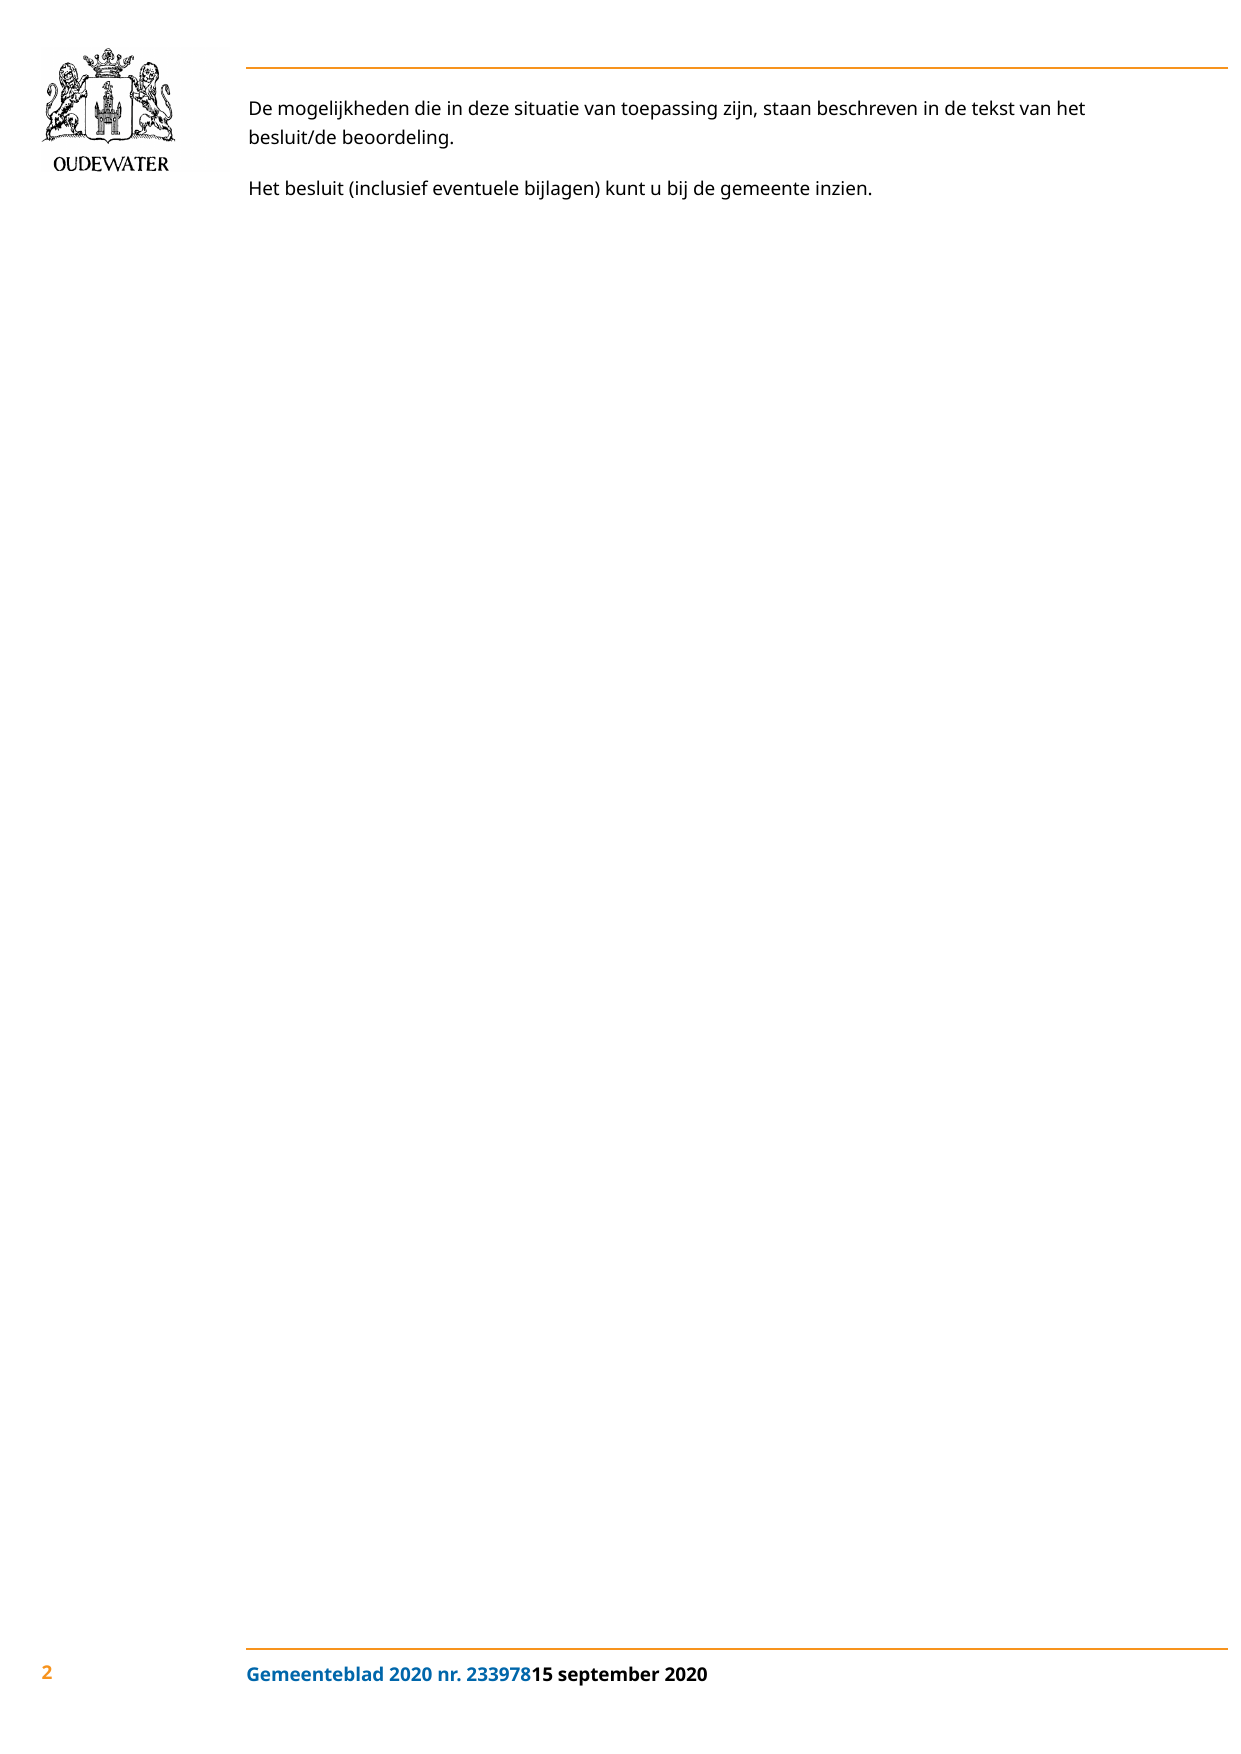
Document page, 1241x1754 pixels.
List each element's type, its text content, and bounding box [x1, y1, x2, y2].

picture [41, 47, 231, 172]
text Het besluit (inclusief eventuele bijlagen) kunt u bij de gemeente inzien. [248, 175, 1152, 201]
text De mogelijkheden die in deze situatie van toepassing zijn, staan beschreven in de tekst van het besluit/de beoordeling. [248, 95, 1152, 150]
